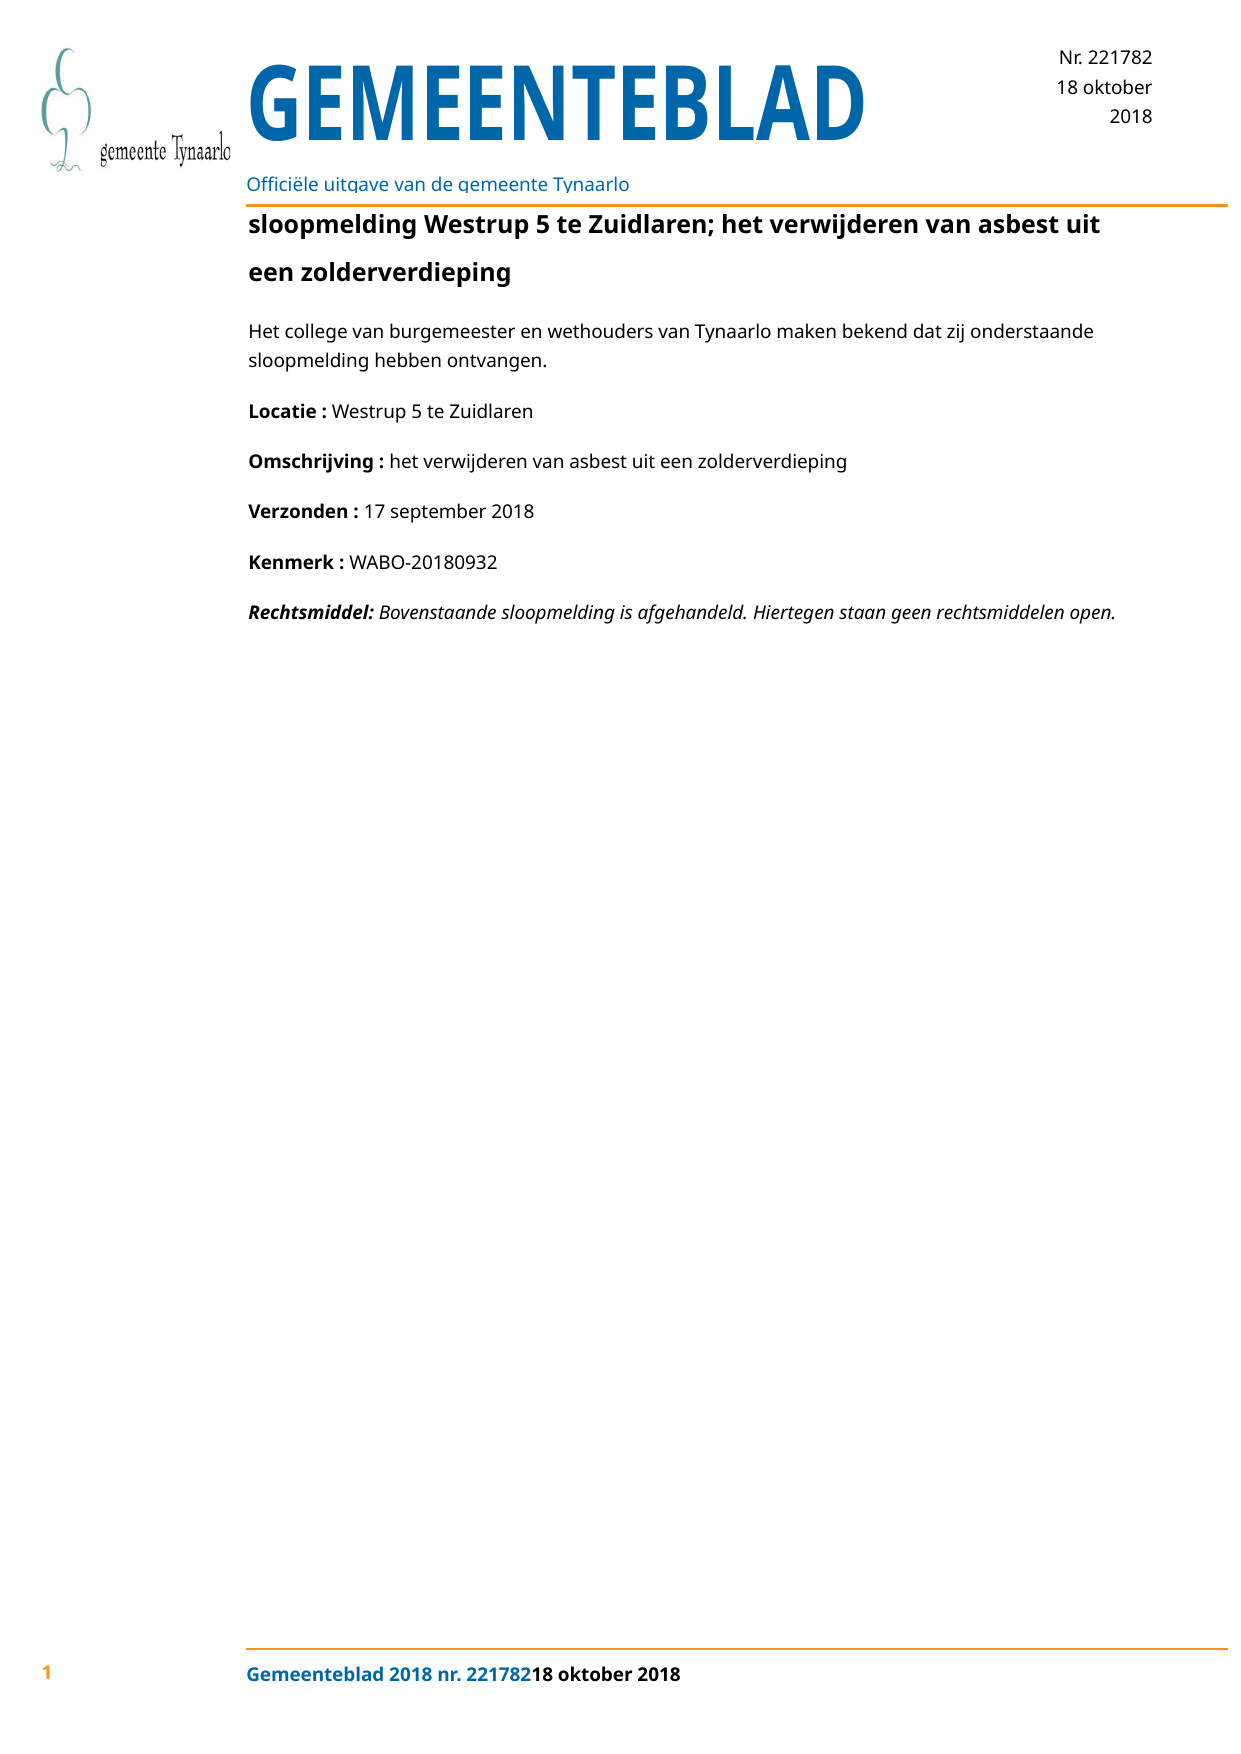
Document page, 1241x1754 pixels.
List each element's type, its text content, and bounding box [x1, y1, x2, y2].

text Kenmerk : WABO-20180932 [248, 549, 1152, 575]
text Rechtsmiddel: Bovenstaande sloopmelding is afgehandeld. Hiertegen staan geen rechtsmiddelen open. [248, 599, 1152, 625]
text Locatie : Westrup 5 te Zuidlaren [248, 398, 1152, 424]
text Verzonden : 17 september 2018 [248, 499, 1152, 524]
text Omschrijving : het verwijderen van asbest uit een zolderverdieping [248, 448, 1152, 474]
text sloopmelding Westrup 5 te Zuidlaren; het verwijderen van asbest uit een zolderverdieping [248, 207, 1152, 288]
picture [41, 47, 231, 172]
text Het college van burgemeester en wethouders van Tynaarlo maken bekend dat zij onderstaande sloopmelding hebben ontvangen. [248, 318, 1152, 373]
